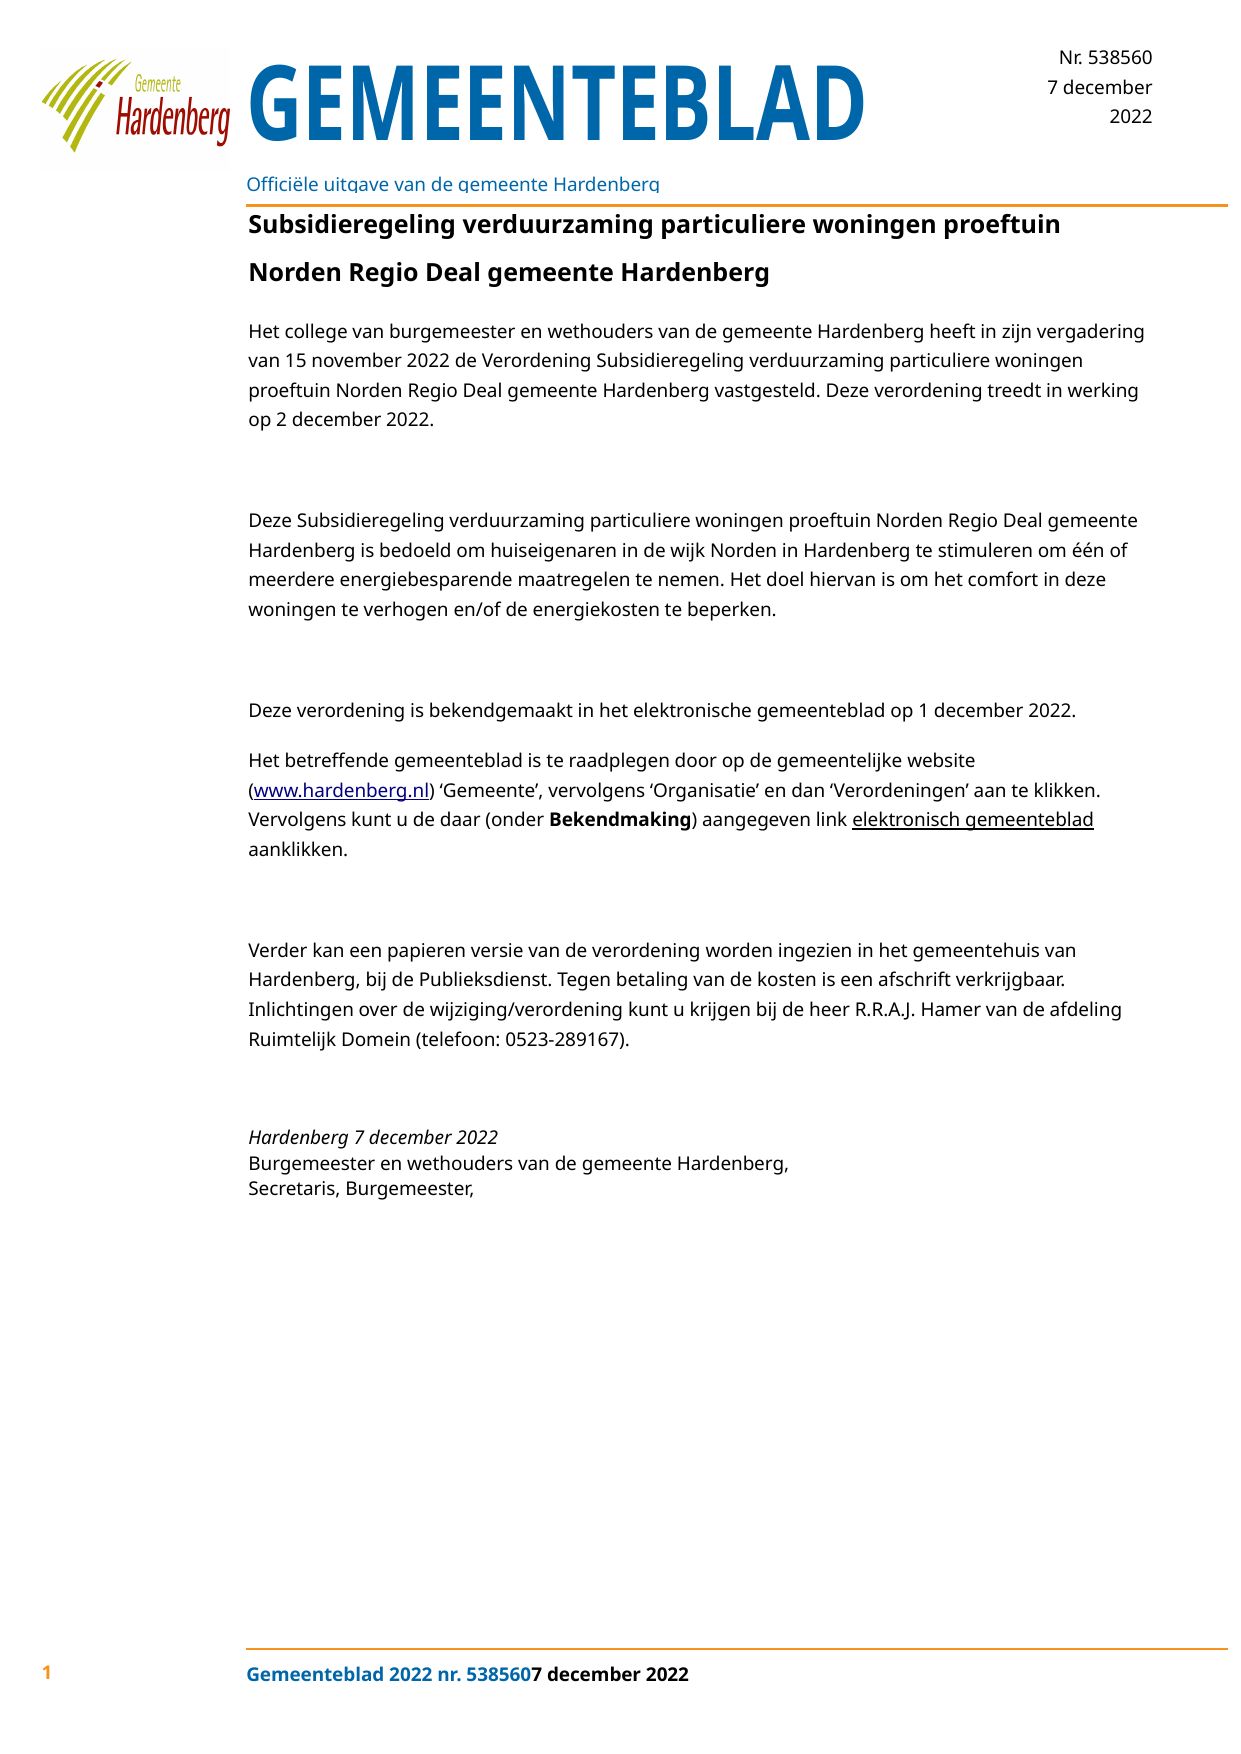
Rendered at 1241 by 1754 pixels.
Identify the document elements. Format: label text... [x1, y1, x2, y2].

text Deze Subsidieregeling verduurzaming particuliere woningen proeftuin Norden Regio Deal gemeente Hardenberg is bedoeld om huiseigenaren in de wijk Norden in Hardenberg te stimuleren om één of meerdere energiebesparende maatregelen te nemen. Het doel hiervan is om het comfort in deze woningen te verhogen en/of de energiekosten te beperken. [248, 507, 1152, 622]
text Deze verordening is bekendgemaakt in het elektronische gemeenteblad op 1 december 2022. [248, 697, 1152, 723]
picture [41, 47, 231, 172]
text Hardenberg 7 december 2022 [248, 1124, 1152, 1150]
text Burgemeester en wethouders van de gemeente Hardenberg, [248, 1150, 1152, 1176]
text Secretaris, Burgemeester, [248, 1176, 1152, 1201]
text Subsidieregeling verduurzaming particuliere woningen proeftuin Norden Regio Deal gemeente Hardenberg [248, 207, 1152, 288]
text Het college van burgemeester en wethouders van de gemeente Hardenberg heeft in zijn vergadering van 15 november 2022 de Verordening Subsidieregeling verduurzaming particuliere woningen proeftuin Norden Regio Deal gemeente Hardenberg vastgesteld. Deze verordening treedt in werking op 2 december 2022. [248, 318, 1152, 432]
text Verder kan een papieren versie van de verordening worden ingezien in het gemeentehuis van Hardenberg, bij de Publieksdienst. Tegen betaling van de kosten is een afschrift verkrijgbaar. Inlichtingen over de wijziging/verordening kunt u krijgen bij de heer R.R.A.J. Hamer van de afdeling Ruimtelijk Domein (telefoon: 0523-289167). [248, 937, 1152, 1052]
text Het betreffende gemeenteblad is te raadplegen door op de gemeentelijke website (www.hardenberg.nl) ‘Gemeente’, vervolgens ‘Organisatie’ en dan ‘Verordeningen’ aan te klikken. Vervolgens kunt u de daar (onder Bekendmaking) aangegeven link elektronisch gemeenteblad aanklikken. [248, 747, 1152, 862]
